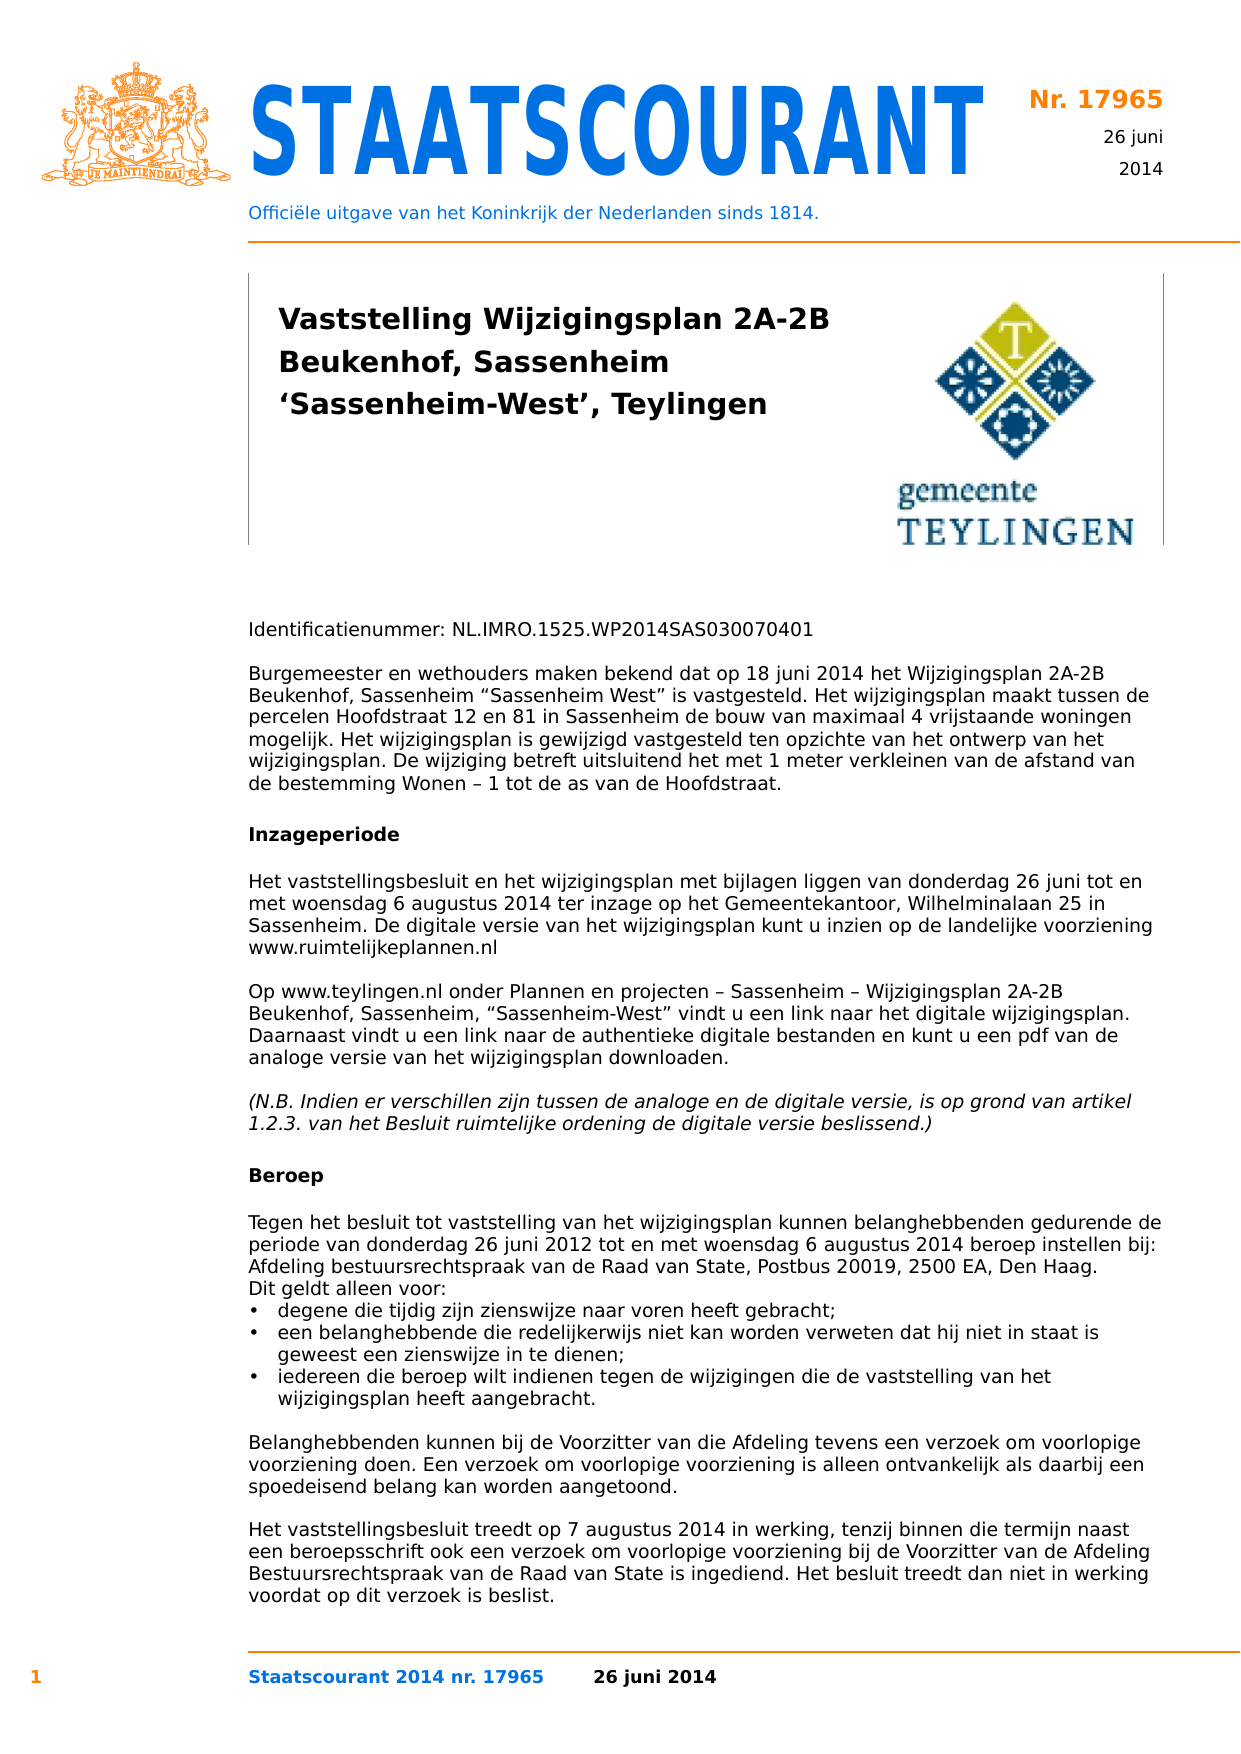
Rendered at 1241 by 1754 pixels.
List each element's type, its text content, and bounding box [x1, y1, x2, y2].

table_header Nr. 17965 [998, 62, 1240, 121]
table_cell 2014 [998, 153, 1240, 203]
table_cell 26 juni [998, 121, 1240, 153]
subtitle Beroep [248, 1165, 1163, 1187]
subtitle Inzageperiode [248, 824, 1163, 846]
text Het vaststellingsbesluit treedt op 7 augustus 2014 in werking, tenzij binnen die termijn naast een beroepsschrift ook een verzoek om voorlopige voorziening bij de Voorzitter van de Afdeling Bestuursrechtspraak van de Raad van State is ingediend. Het besluit treedt dan niet in werking voordat op dit verzoek is beslist. [248, 1519, 1163, 1607]
text • degene die tijdig zijn zienswijze naar voren heeft gebracht; [248, 1300, 1163, 1322]
picture [41, 62, 231, 186]
text Het vaststellingsbesluit en het wijzigingsplan met bijlagen liggen van donderdag 26 juni tot en met woensdag 6 augustus 2014 ter inzage op het Gemeentekantoor, Wilhelminalaan 25 in Sassenheim. De digitale versie van het wijzigingsplan kunt u inzien op de landelijke voorziening www.ruimtelijkeplannen.nl [248, 871, 1163, 959]
text • iedereen die beroep wilt indienen tegen de wijzigingen die de vaststelling van het wijzigingsplan heeft aangebracht. [248, 1366, 1163, 1410]
text Op www.teylingen.nl onder Plannen en projecten – Sassenheim – Wijzigingsplan 2A-2B Beukenhof, Sassenheim, “Sassenheim-West” vindt u een link naar het digitale wijzigingsplan. Daarnaast vindt u een link naar de authentieke digitale bestanden en kunt u een pdf van de analoge versie van het wijzigingsplan downloaden. [248, 981, 1163, 1069]
text Belanghebbenden kunnen bij de Voorzitter van die Afdeling tevens een verzoek om voorlopige voorziening doen. Een verzoek om voorlopige voorziening is alleen ontvankelijk als daarbij een spoedeisend belang kan worden aangetoond. [248, 1432, 1163, 1497]
text Burgemeester en wethouders maken bekend dat op 18 juni 2014 het Wijzigingsplan 2A-2B Beukenhof, Sassenheim “Sassenheim West” is vastgesteld. Het wijzigingsplan maakt tussen de percelen Hoofdstraat 12 en 81 in Sassenheim de bouw van maximaal 4 vrijstaande woningen mogelijk. Het wijzigingsplan is gewijzigd vastgesteld ten opzichte van het ontwerp van het wijzigingsplan. De wijziging betreft uitsluitend het met 1 meter verkleinen van de afstand van de bestemming Wonen – 1 tot de as van de Hoofdstraat. [248, 662, 1163, 794]
text • een belanghebbende die redelijkerwijs niet kan worden verweten dat hij niet in staat is geweest een zienswijze in te dienen; [248, 1322, 1163, 1366]
table_cell Officiële uitgave van het Koninkrijk der Nederlanden sinds 1814. [248, 203, 1240, 241]
text (N.B. Indien er verschillen zijn tussen de analoge en de digitale versie, is op grond van artikel 1.2.3. van het Besluit ruimtelijke ordening de digitale versie beslissend.) [248, 1091, 1163, 1135]
text Dit geldt alleen voor: [248, 1278, 1163, 1300]
table_header [25, 62, 248, 241]
picture [897, 302, 1134, 545]
subtitle Vaststelling Wijzigingsplan 2A-2B Beukenhof, Sassenheim ‘Sassenheim-West’, Teylingen [249, 273, 1163, 545]
table_header STAATSCOURANT [248, 62, 998, 203]
text Tegen het besluit tot vaststelling van het wijzigingsplan kunnen belanghebbenden gedurende de periode van donderdag 26 juni 2012 tot en met woensdag 6 augustus 2014 beroep instellen bij: Afdeling bestuursrechtspraak van de Raad van State, Postbus 20019, 2500 EA, Den Haag. [248, 1212, 1163, 1278]
text Identificatienummer: NL.IMRO.1525.WP2014SAS030070401 [248, 619, 1163, 641]
